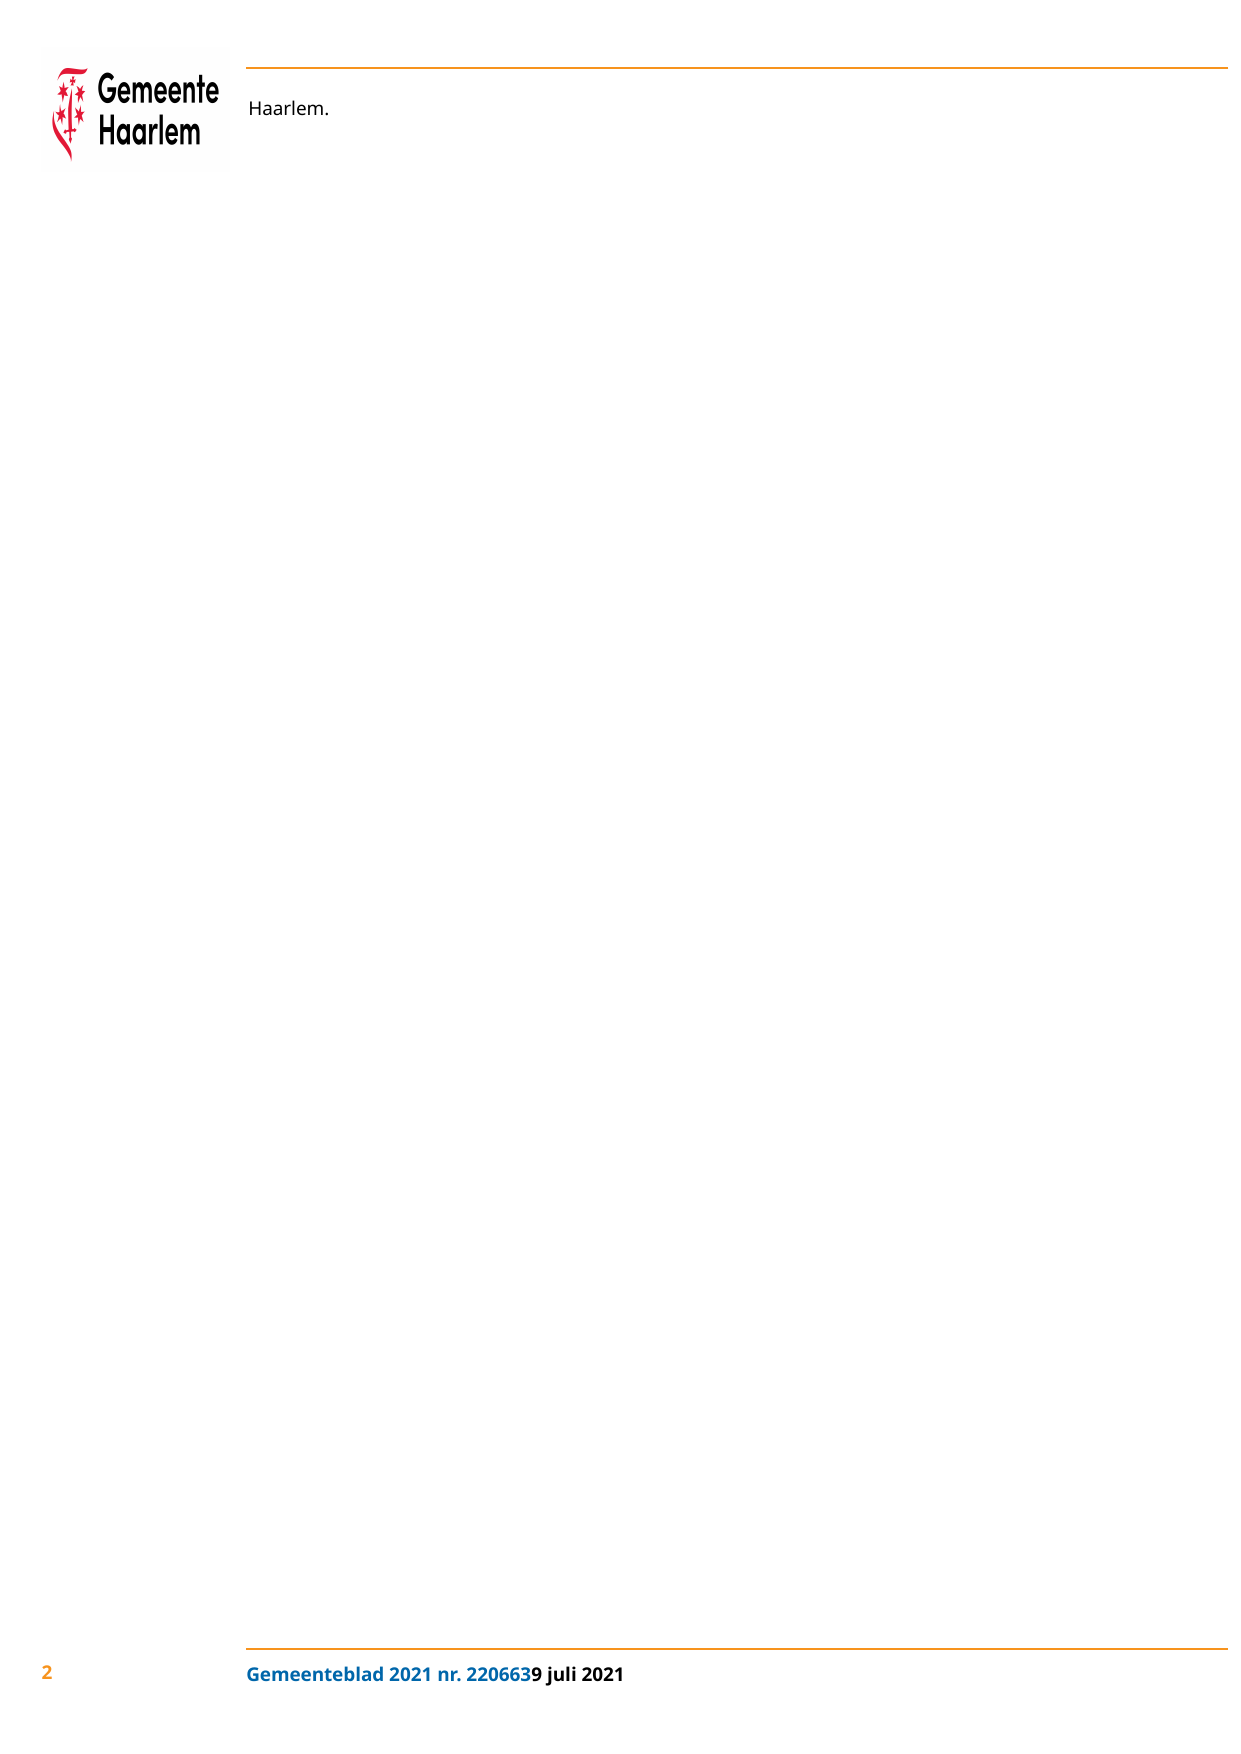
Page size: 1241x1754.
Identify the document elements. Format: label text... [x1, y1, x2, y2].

picture [41, 47, 231, 172]
text Haarlem. [248, 95, 1152, 121]
